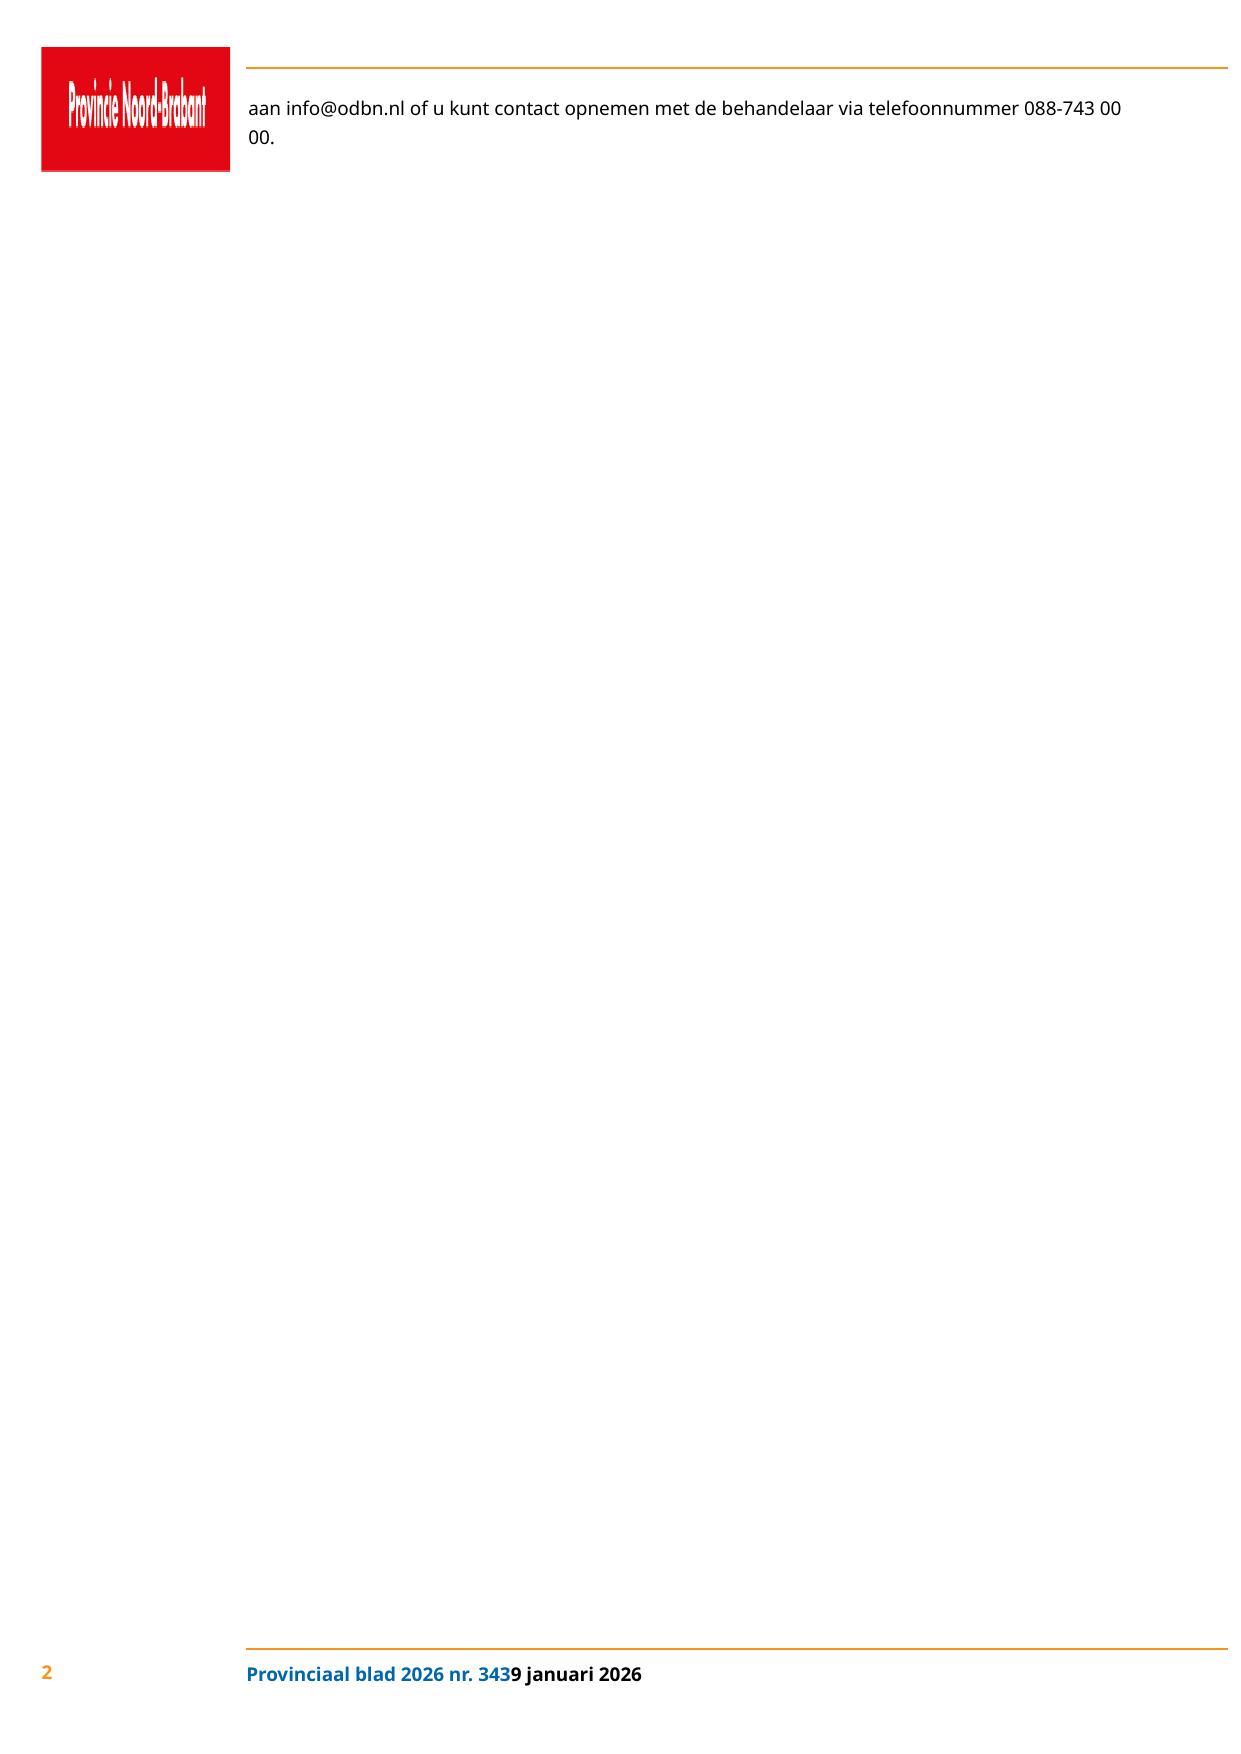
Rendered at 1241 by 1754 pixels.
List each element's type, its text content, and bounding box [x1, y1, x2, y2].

text aan info@odbn.nl of u kunt contact opnemen met de behandelaar via telefoonnummer 088-743 00 00. [248, 95, 1152, 150]
picture [41, 47, 231, 172]
